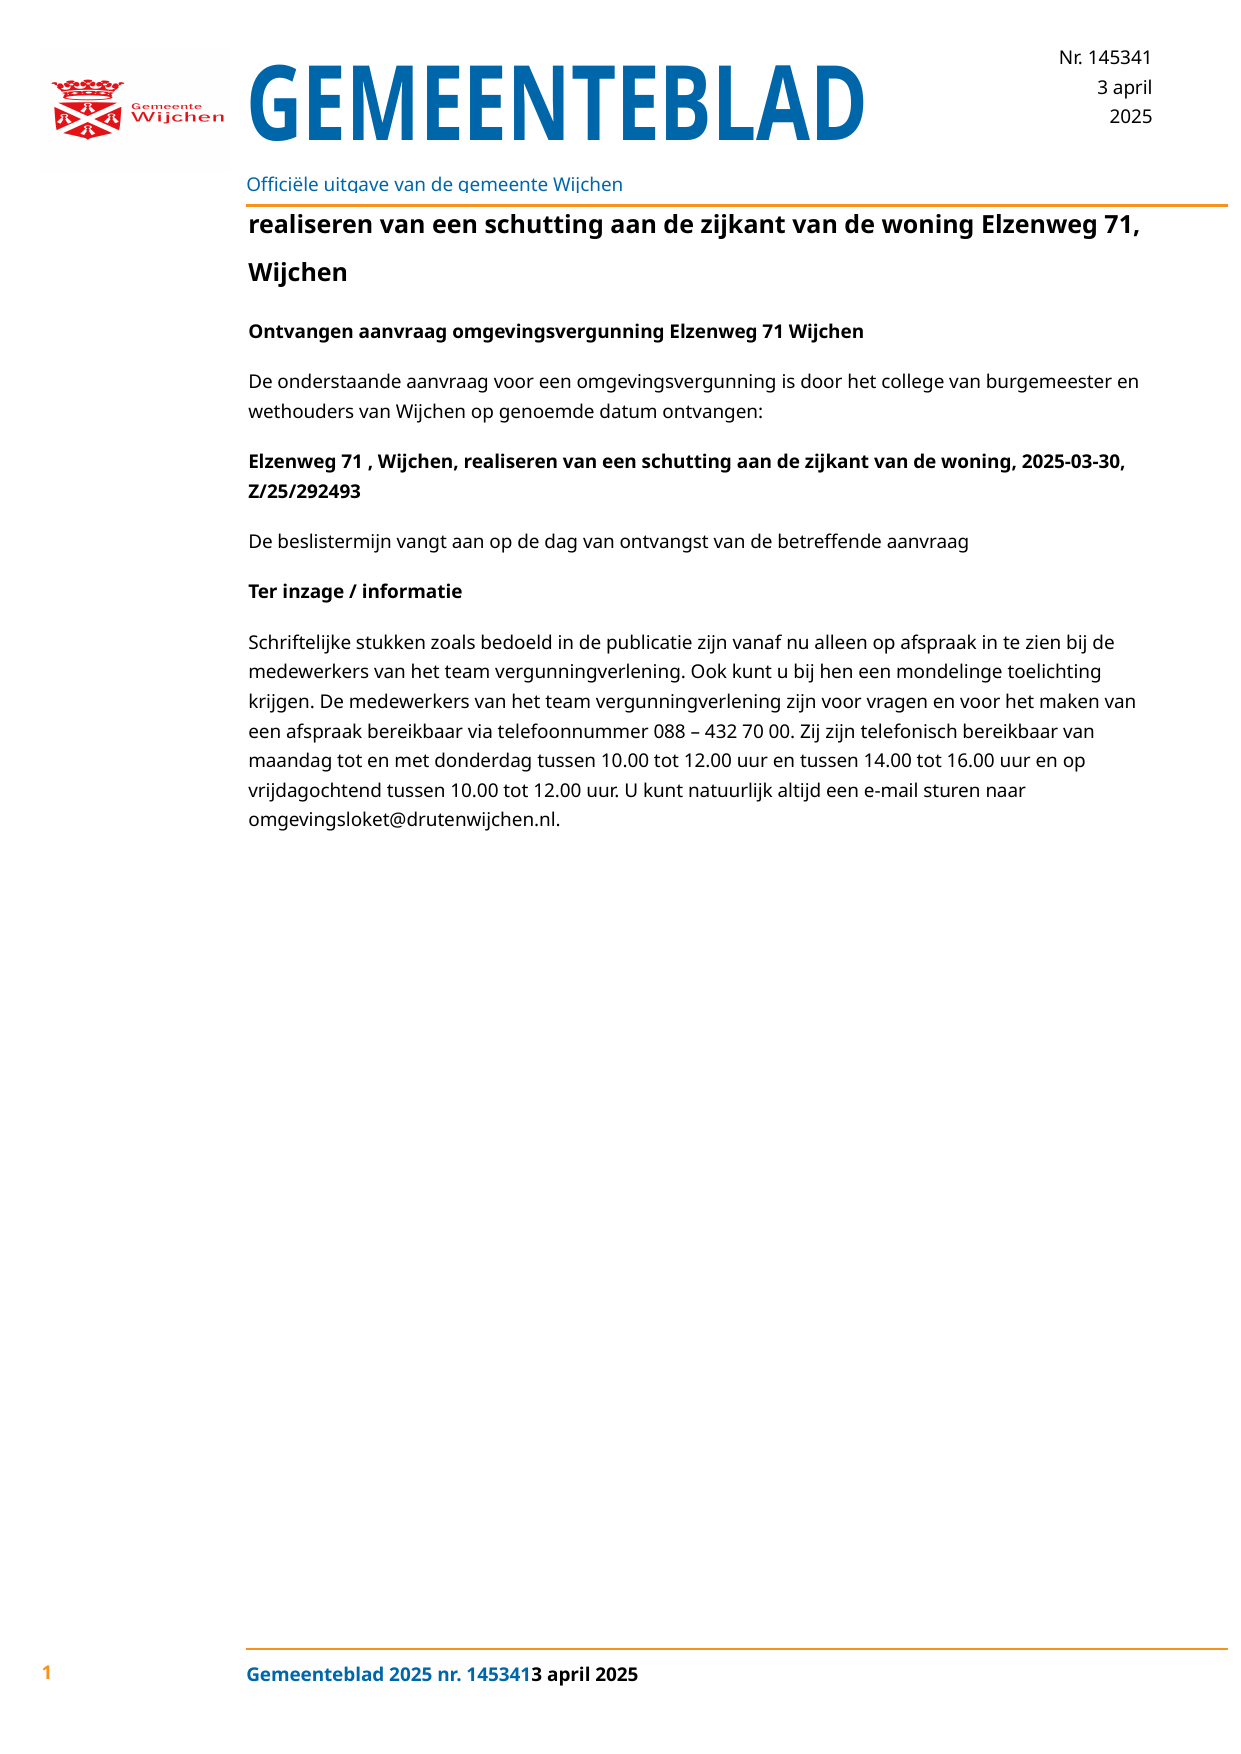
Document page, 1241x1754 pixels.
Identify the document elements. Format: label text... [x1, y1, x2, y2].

text De onderstaande aanvraag voor een omgevingsvergunning is door het college van burgemeester en wethouders van Wijchen op genoemde datum ontvangen: [248, 368, 1152, 424]
text Elzenweg 71 , Wijchen, realiseren van een schutting aan de zijkant van de woning, 2025-03-30, Z/25/292493 [248, 448, 1152, 504]
text realiseren van een schutting aan de zijkant van de woning Elzenweg 71, Wijchen [248, 207, 1152, 288]
picture [41, 47, 231, 172]
text Ter inzage / informatie [248, 579, 1152, 604]
text Schriftelijke stukken zoals bedoeld in de publicatie zijn vanaf nu alleen op afspraak in te zien bij de medewerkers van het team vergunningverlening. Ook kunt u bij hen een mondelinge toelichting krijgen. De medewerkers van het team vergunningverlening zijn voor vragen en voor het maken van een afspraak bereikbaar via telefoonnummer 088 – 432 70 00. Zij zijn telefonisch bereikbaar van maandag tot en met donderdag tussen 10.00 tot 12.00 uur en tussen 14.00 tot 16.00 uur en op vrijdagochtend tussen 10.00 tot 12.00 uur. U kunt natuurlijk altijd een e-mail sturen naar omgevingsloket@drutenwijchen.nl. [248, 629, 1152, 832]
text Ontvangen aanvraag omgevingsvergunning Elzenweg 71 Wijchen [248, 318, 1152, 344]
text De beslistermijn vangt aan op de dag van ontvangst van de betreffende aanvraag [248, 528, 1152, 554]
